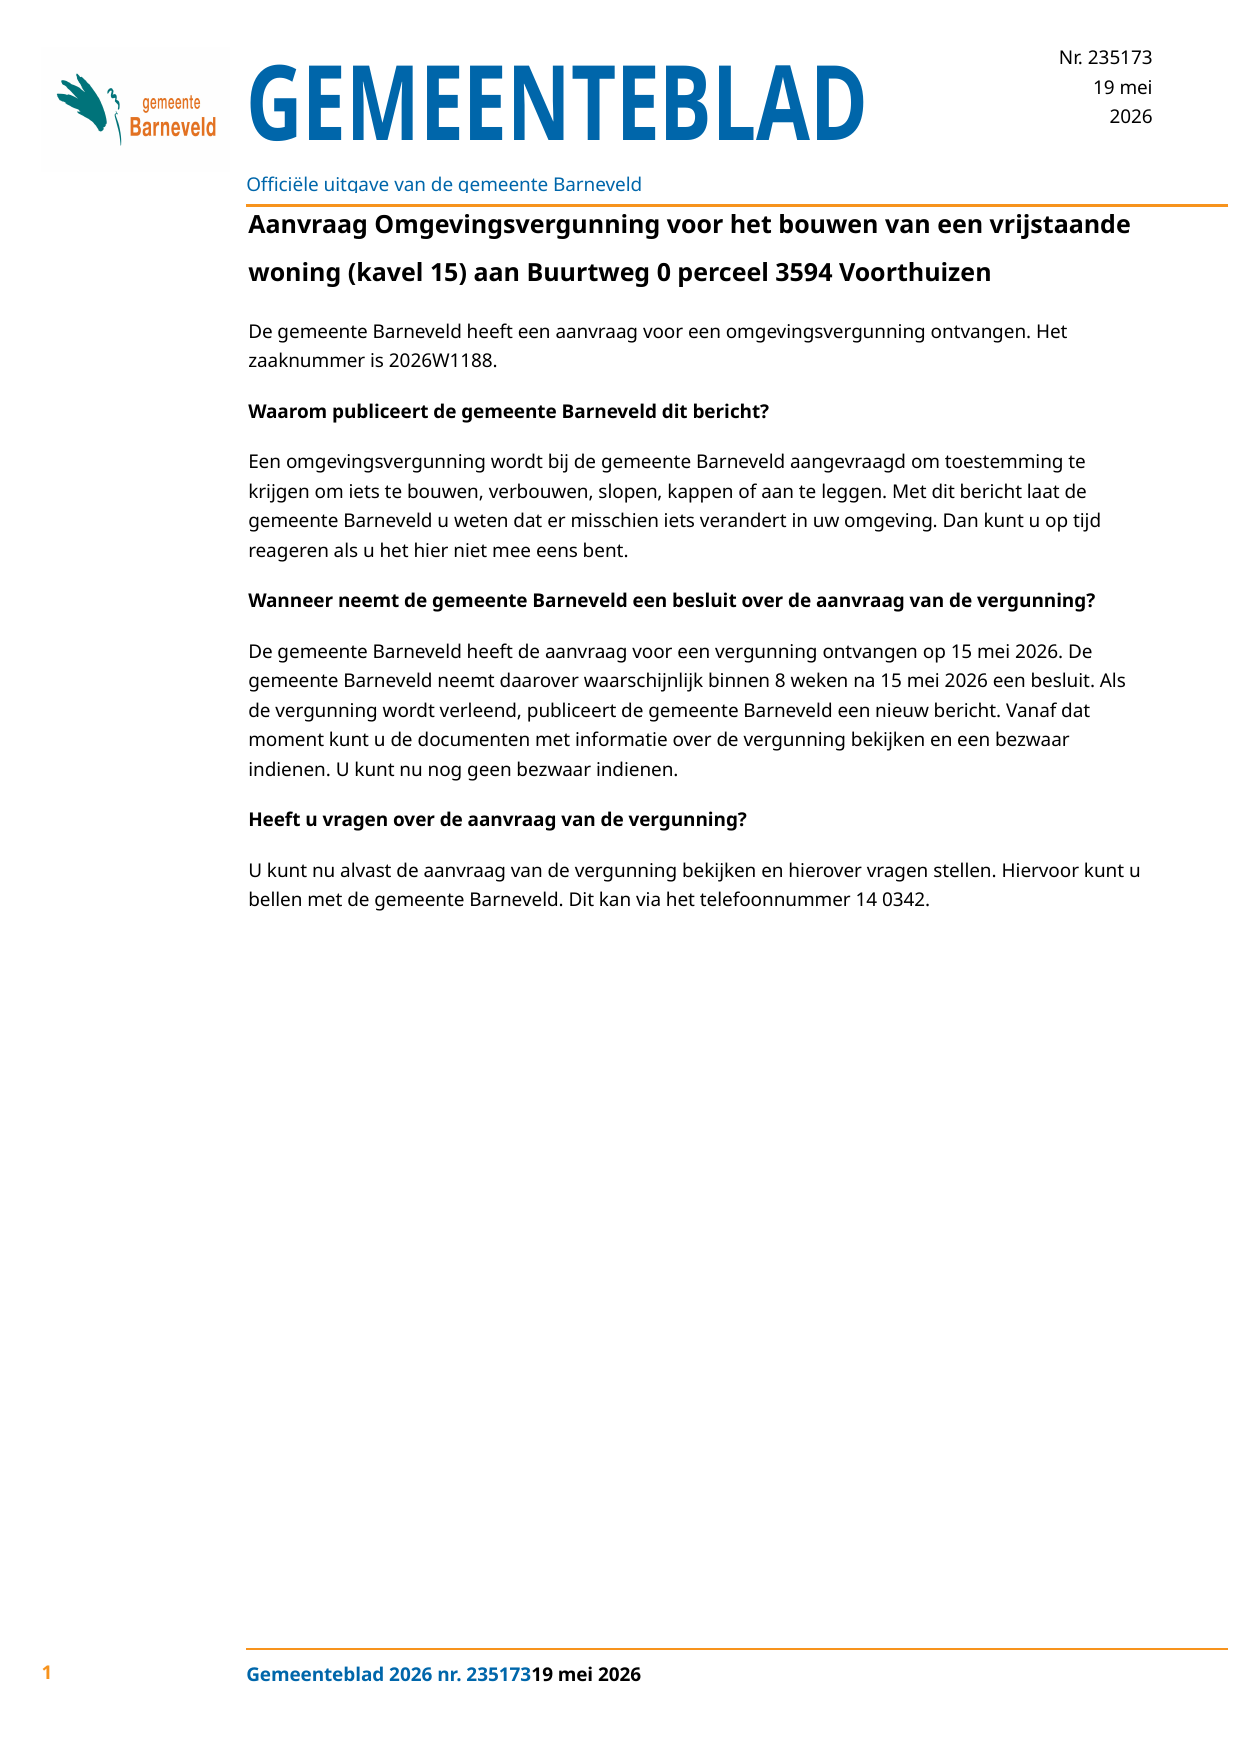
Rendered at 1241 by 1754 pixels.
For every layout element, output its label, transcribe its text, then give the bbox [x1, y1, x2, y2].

text U kunt nu alvast de aanvraag van de vergunning bekijken en hierover vragen stellen. Hiervoor kunt u bellen met de gemeente Barneveld. Dit kan via het telefoonnummer 14 0342. [248, 857, 1152, 912]
text Heeft u vragen over de aanvraag van de vergunning? [248, 807, 1152, 832]
text Een omgevingsvergunning wordt bij de gemeente Barneveld aangevraagd om toestemming te krijgen om iets te bouwen, verbouwen, slopen, kappen of aan te leggen. Met dit bericht laat de gemeente Barneveld u weten dat er misschien iets verandert in uw omgeving. Dan kunt u op tijd reageren als u het hier niet mee eens bent. [248, 448, 1152, 563]
text Wanneer neemt de gemeente Barneveld een besluit over de aanvraag van de vergunning? [248, 587, 1152, 613]
text Aanvraag Omgevingsvergunning voor het bouwen van een vrijstaande woning (kavel 15) aan Buurtweg 0 perceel 3594 Voorthuizen [248, 207, 1152, 288]
picture [41, 47, 231, 172]
text De gemeente Barneveld heeft een aanvraag voor een omgevingsvergunning ontvangen. Het zaaknummer is 2026W1188. [248, 318, 1152, 373]
text De gemeente Barneveld heeft de aanvraag voor een vergunning ontvangen op 15 mei 2026. De gemeente Barneveld neemt daarover waarschijnlijk binnen 8 weken na 15 mei 2026 een besluit. Als de vergunning wordt verleend, publiceert de gemeente Barneveld een nieuw bericht. Vanaf dat moment kunt u de documenten met informatie over de vergunning bekijken en een bezwaar indienen. U kunt nu nog geen bezwaar indienen. [248, 638, 1152, 782]
text Waarom publiceert de gemeente Barneveld dit bericht? [248, 398, 1152, 424]
